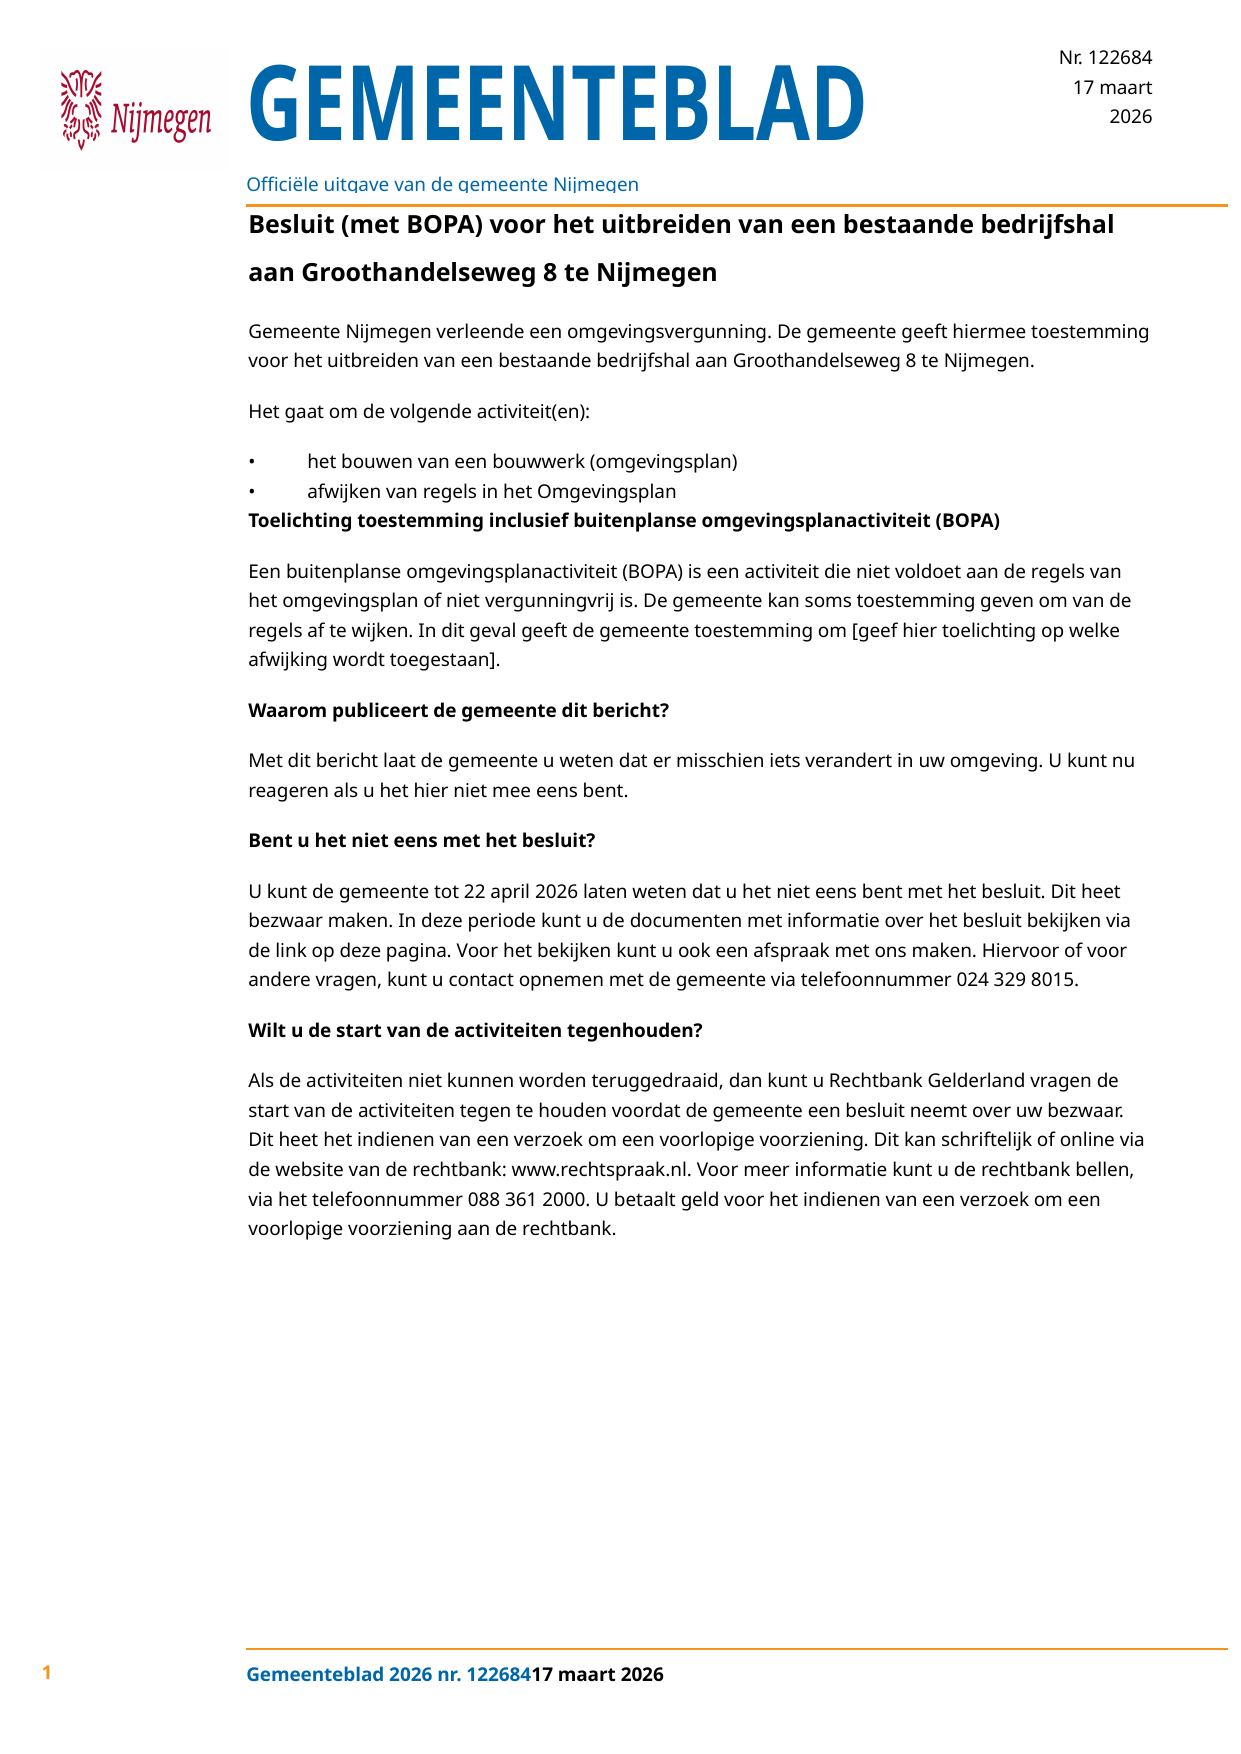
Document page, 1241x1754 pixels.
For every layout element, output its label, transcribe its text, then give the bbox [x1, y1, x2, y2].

text Als de activiteiten niet kunnen worden teruggedraaid, dan kunt u Rechtbank Gelderland vragen de start van de activiteiten tegen te houden voordat de gemeente een besluit neemt over uw bezwaar. Dit heet het indienen van een verzoek om een voorlopige voorziening. Dit kan schriftelijk of online via de website van de rechtbank: www.rechtspraak.nl. Voor meer informatie kunt u de rechtbank bellen, via het telefoonnummer 088 361 2000. U betaalt geld voor het indienen van een verzoek om een voorlopige voorziening aan de rechtbank. [248, 1067, 1152, 1241]
text Besluit (met BOPA) voor het uitbreiden van een bestaande bedrijfshal aan Groothandelseweg 8 te Nijmegen [248, 207, 1152, 288]
text Wilt u de start van de activiteiten tegenhouden? [248, 1017, 1152, 1043]
text Met dit bericht laat de gemeente u weten dat er misschien iets verandert in uw omgeving. U kunt nu reageren als u het hier niet mee eens bent. [248, 747, 1152, 803]
text Een buitenplanse omgevingsplanactiviteit (BOPA) is een activiteit die niet voldoet aan de regels van het omgevingsplan of niet vergunningvrij is. De gemeente kan soms toestemming geven om van de regels af te wijken. In dit geval geeft de gemeente toestemming om [geef hier toelichting op welke afwijking wordt toegestaan]. [248, 558, 1152, 672]
list afwijken van regels in het Omgevingsplan [248, 478, 1152, 504]
text Toelichting toestemming inclusief buitenplanse omgevingsplanactiviteit (BOPA) [248, 507, 1152, 533]
picture [41, 47, 231, 172]
list het bouwen van een bouwwerk (omgevingsplan) [248, 448, 1152, 474]
text Waarom publiceert de gemeente dit bericht? [248, 697, 1152, 723]
text Bent u het niet eens met het besluit? [248, 827, 1152, 853]
text Gemeente Nijmegen verleende een omgevingsvergunning. De gemeente geeft hiermee toestemming voor het uitbreiden van een bestaande bedrijfshal aan Groothandelseweg 8 te Nijmegen. [248, 318, 1152, 373]
text Het gaat om de volgende activiteit(en): [248, 398, 1152, 424]
text U kunt de gemeente tot 22 april 2026 laten weten dat u het niet eens bent met het besluit. Dit heet bezwaar maken. In deze periode kunt u de documenten met informatie over het besluit bekijken via de link op deze pagina. Voor het bekijken kunt u ook een afspraak met ons maken. Hiervoor of voor andere vragen, kunt u contact opnemen met de gemeente via telefoonnummer 024 329 8015. [248, 878, 1152, 992]
